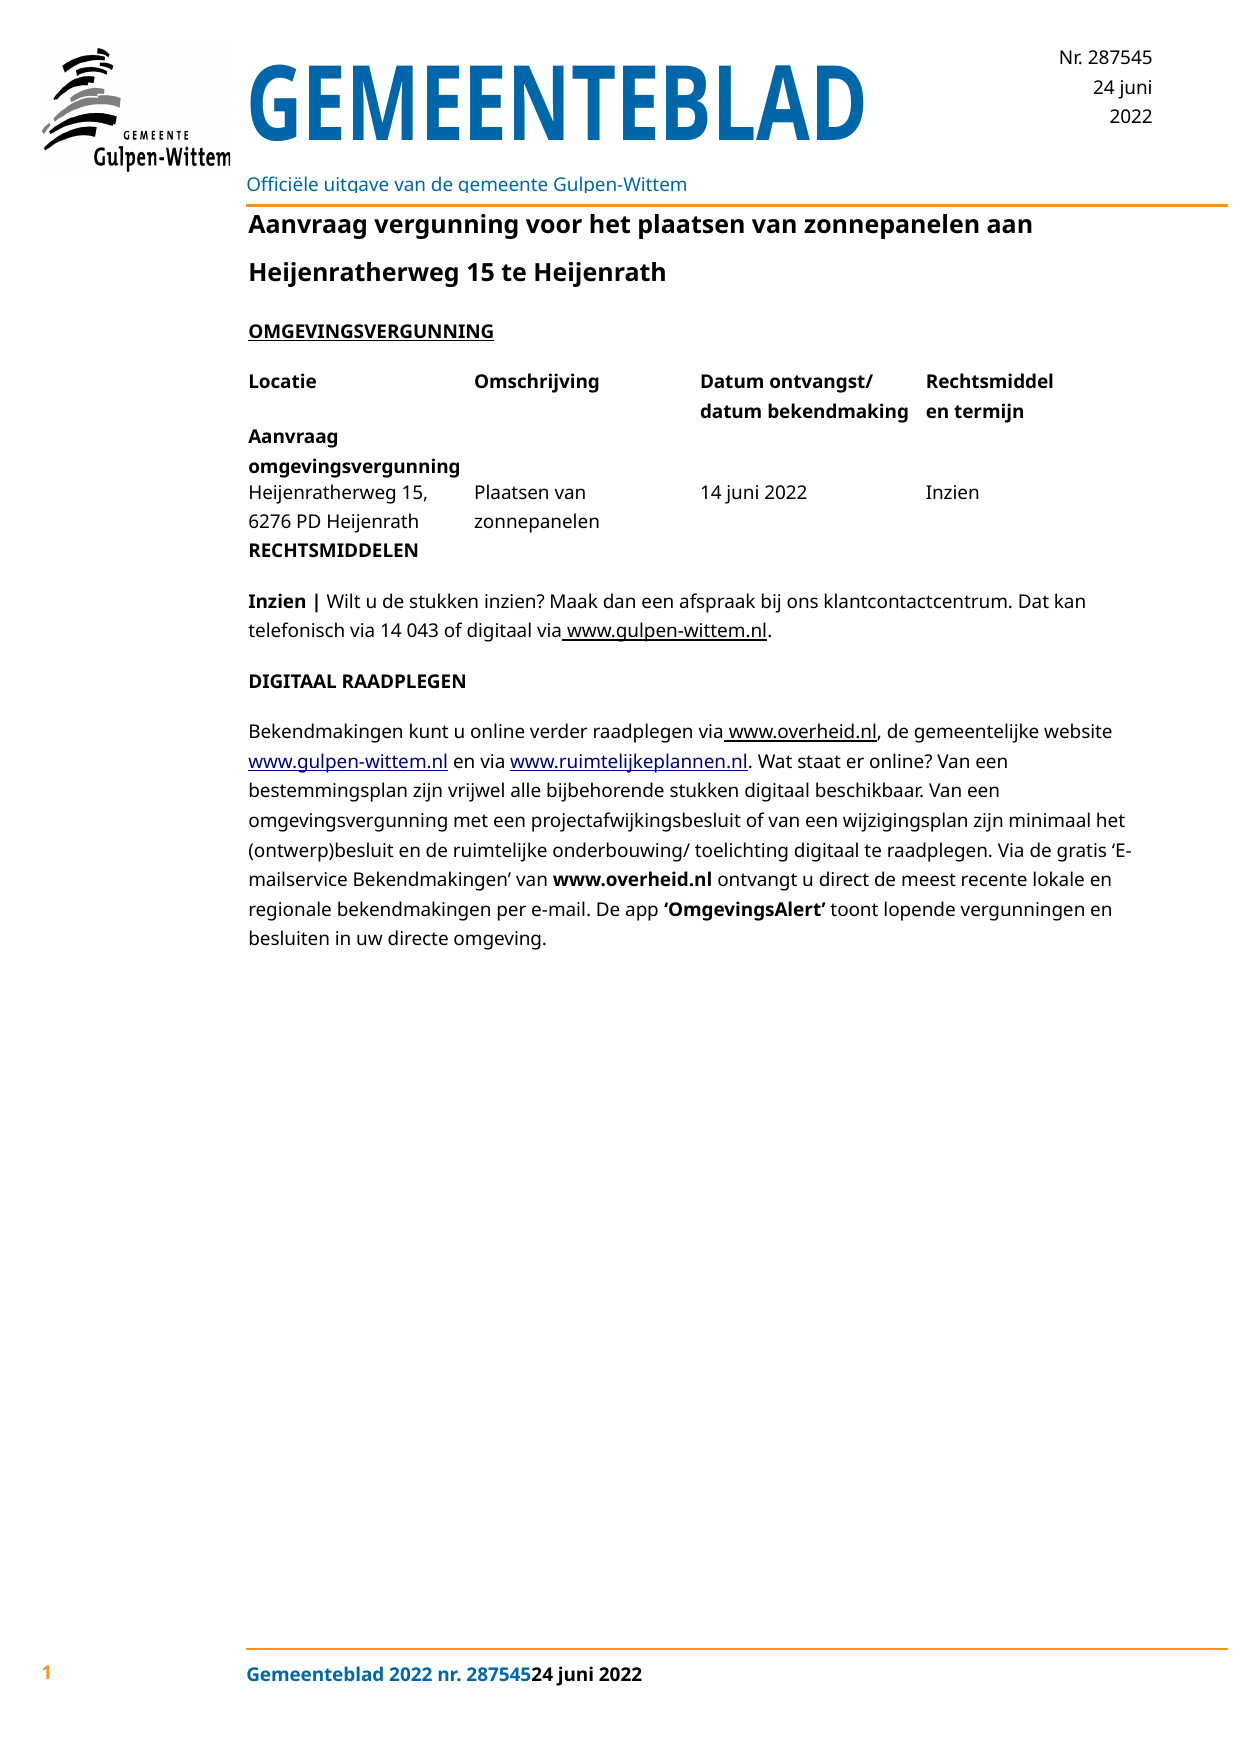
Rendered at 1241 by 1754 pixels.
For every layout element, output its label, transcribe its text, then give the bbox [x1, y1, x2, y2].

table_header Locatie [248, 369, 474, 424]
table_cell [474, 424, 700, 479]
table_cell [700, 424, 926, 479]
table_cell Plaatsen van zonnepanelen [474, 479, 700, 534]
text Aanvraag vergunning voor het plaatsen van zonnepanelen aan Heijenratherweg 15 te Heijenrath [248, 207, 1152, 288]
table_header Datum ontvangst/ datum bekendmaking [700, 369, 926, 424]
text OMGEVINGSVERGUNNING [248, 318, 1152, 344]
text RECHTSMIDDELEN [248, 538, 1152, 563]
table_cell 14 juni 2022 [700, 479, 926, 534]
table_cell [926, 424, 1152, 479]
text Bekendmakingen kunt u online verder raadplegen via www.overheid.nl, de gemeentelijke website www.gulpen-wittem.nl en via www.ruimtelijkeplannen.nl. Wat staat er online? Van een bestemmingsplan zijn vrijwel alle bijbehorende stukken digitaal beschikbaar. Van een omgevingsvergunning met een projectafwijkingsbesluit of van een wijzigingsplan zijn minimaal het (ontwerp)besluit en de ruimtelijke onderbouwing/ toelichting digitaal te raadplegen. Via de gratis ‘E-mailservice Bekendmakingen’ van www.overheid.nl ontvangt u direct de meest recente lokale en regionale bekendmakingen per e-mail. De app ‘OmgevingsAlert’ toont lopende vergunningen en besluiten in uw directe omgeving. [248, 718, 1152, 951]
text DIGITAAL RAADPLEGEN [248, 668, 1152, 694]
table_cell Aanvraag omgevingsvergunning [248, 424, 474, 479]
table_cell Heijenratherweg 15, 6276 PD Heijenrath [248, 479, 474, 534]
text Inzien | Wilt u de stukken inzien? Maak dan een afspraak bij ons klantcontactcentrum. Dat kan telefonisch via 14 043 of digitaal via www.gulpen-wittem.nl. [248, 588, 1152, 643]
table_header Omschrijving [474, 369, 700, 424]
table_cell Inzien [926, 479, 1152, 534]
table_header Rechtsmiddel en termijn [926, 369, 1152, 424]
picture [41, 47, 231, 172]
